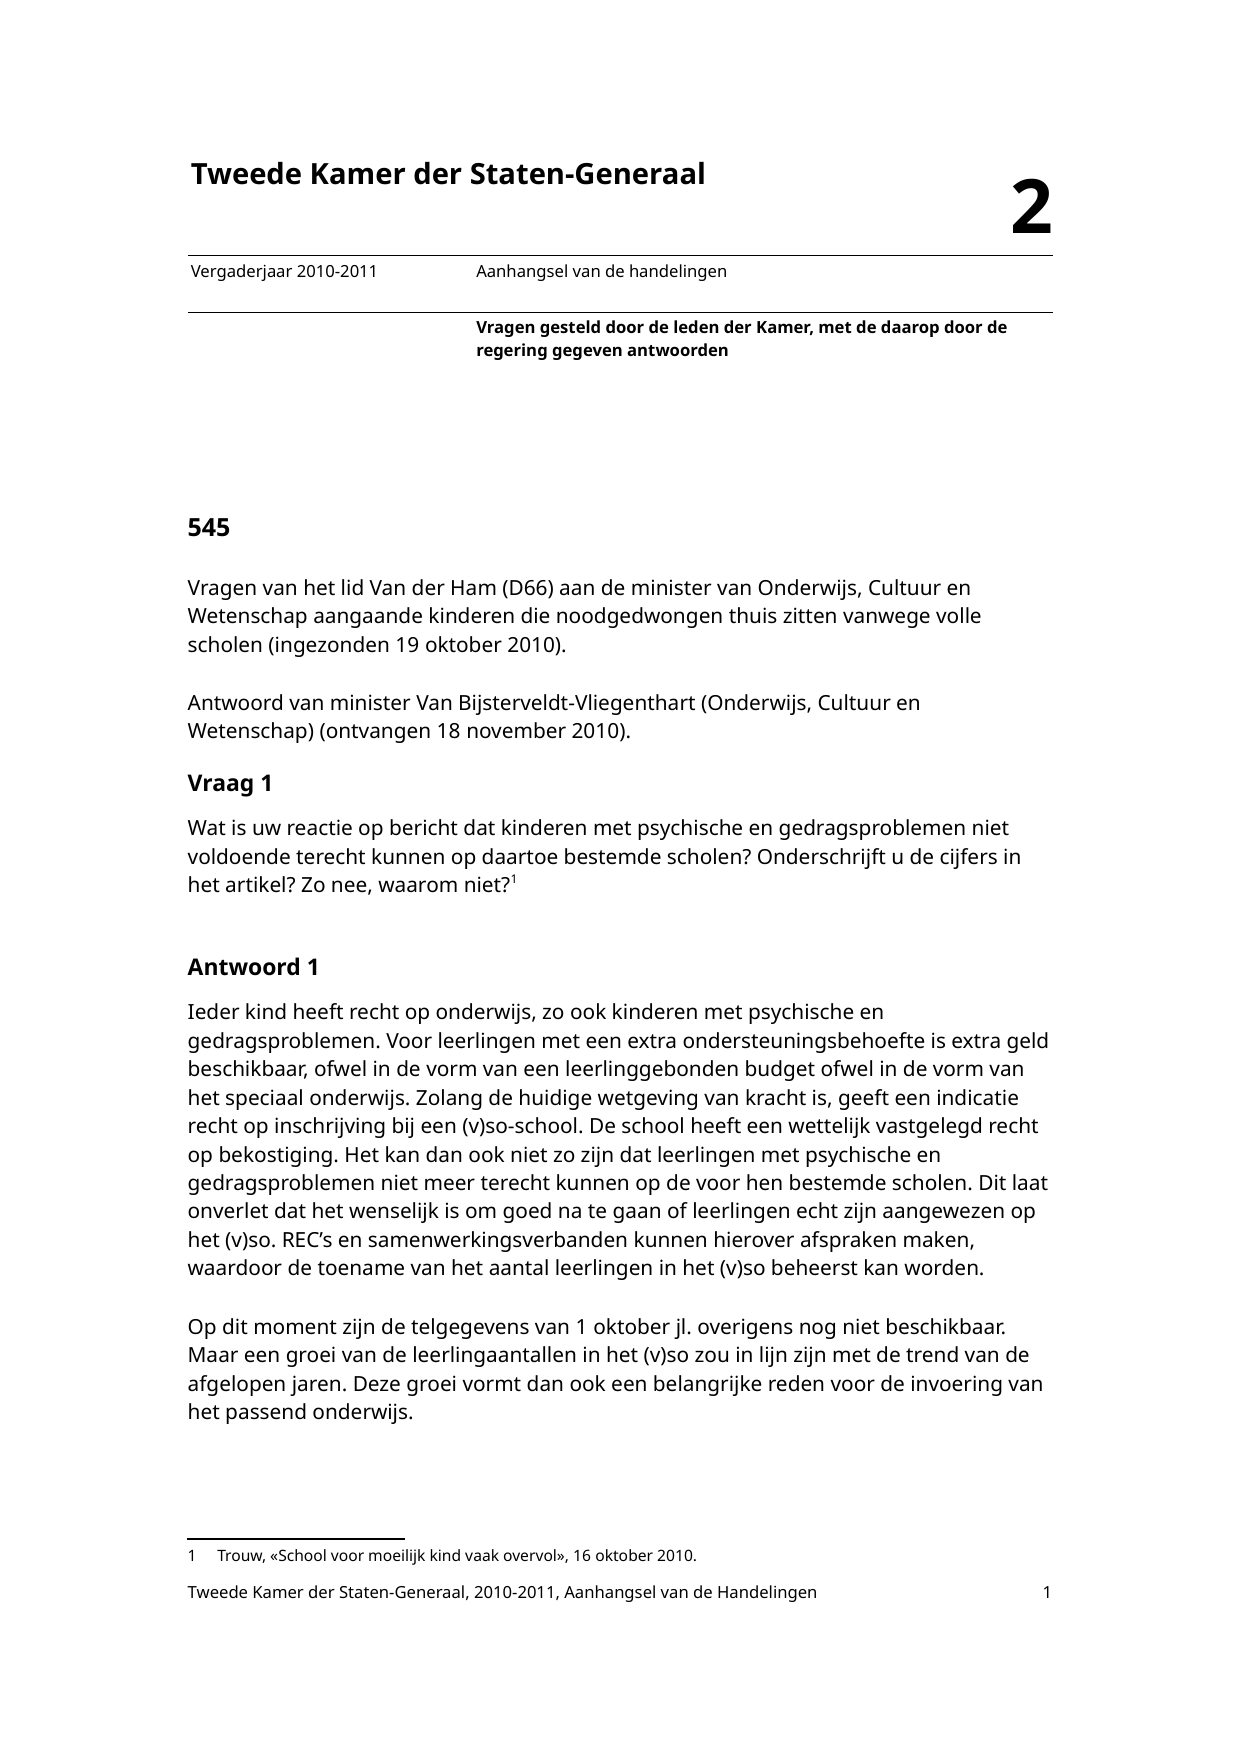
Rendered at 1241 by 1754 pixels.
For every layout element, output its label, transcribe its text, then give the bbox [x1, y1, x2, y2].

table_header Tweede Kamer der Staten-Generaal [188, 150, 879, 255]
text Ieder kind heeft recht op onderwijs, zo ook kinderen met psychische en gedragsproblemen. Voor leerlingen met een extra ondersteuningsbehoefte is extra geld beschikbaar, ofwel in de vorm van een leerlinggebonden budget ofwel in de vorm van het speciaal onderwijs. Zolang de huidige wetgeving van kracht is, geeft een indicatie recht op inschrijving bij een (v)so-school. De school heeft een wettelijk vastgelegd recht op bekostiging. Het kan dan ook niet zo zijn dat leerlingen met psychische en gedragsproblemen niet meer terecht kunnen op de voor hen bestemde scholen. Dit laat onverlet dat het wenselijk is om goed na te gaan of leerlingen echt zijn aangewezen op het (v)so. REC’s en samenwerkingsverbanden kunnen hierover afspraken maken, waardoor de toename van het aantal leerlingen in het (v)so beheerst kan worden. [187, 997, 1053, 1282]
text Op dit moment zijn de telgegevens van 1 oktober jl. overigens nog niet beschikbaar. Maar een groei van de leerlingaantallen in het (v)so zou in lijn zijn met de trend van de afgelopen jaren. Deze groei vormt dan ook een belangrijke reden voor de invoering van het passend onderwijs. [187, 1312, 1053, 1426]
table_cell Vergaderjaar 2010-2011 [188, 256, 473, 312]
text Trouw, «School voor moeilijk kind vaak overvol», 16 oktober 2010. [187, 1538, 1053, 1566]
text 545 [187, 509, 1053, 543]
table_header 2 [880, 150, 1053, 255]
subtitle Antwoord 1 [187, 951, 1053, 982]
table_cell Vragen gesteld door de leden der Kamer, met de daarop door de regering gegeven antwoorden [473, 313, 1053, 361]
subtitle Vraag 1 [187, 767, 1053, 798]
table_cell Aanhangsel van de handelingen [473, 256, 1053, 312]
text Wat is uw reactie op bericht dat kinderen met psychische en gedragsproblemen niet voldoende terecht kunnen op daartoe bestemde scholen? Onderschrijft u de cijfers in het artikel? Zo nee, waarom niet? [187, 813, 1053, 899]
text Antwoord van minister Van Bijsterveldt-Vliegenthart (Onderwijs, Cultuur en Wetenschap) (ontvangen 18 november 2010). [187, 688, 1053, 745]
text Vragen van het lid Van der Ham (D66) aan de minister van Onderwijs, Cultuur en Wetenschap aangaande kinderen die noodgedwongen thuis zitten vanwege volle scholen (ingezonden 19 oktober 2010). [187, 573, 1053, 658]
table_cell [188, 313, 473, 361]
